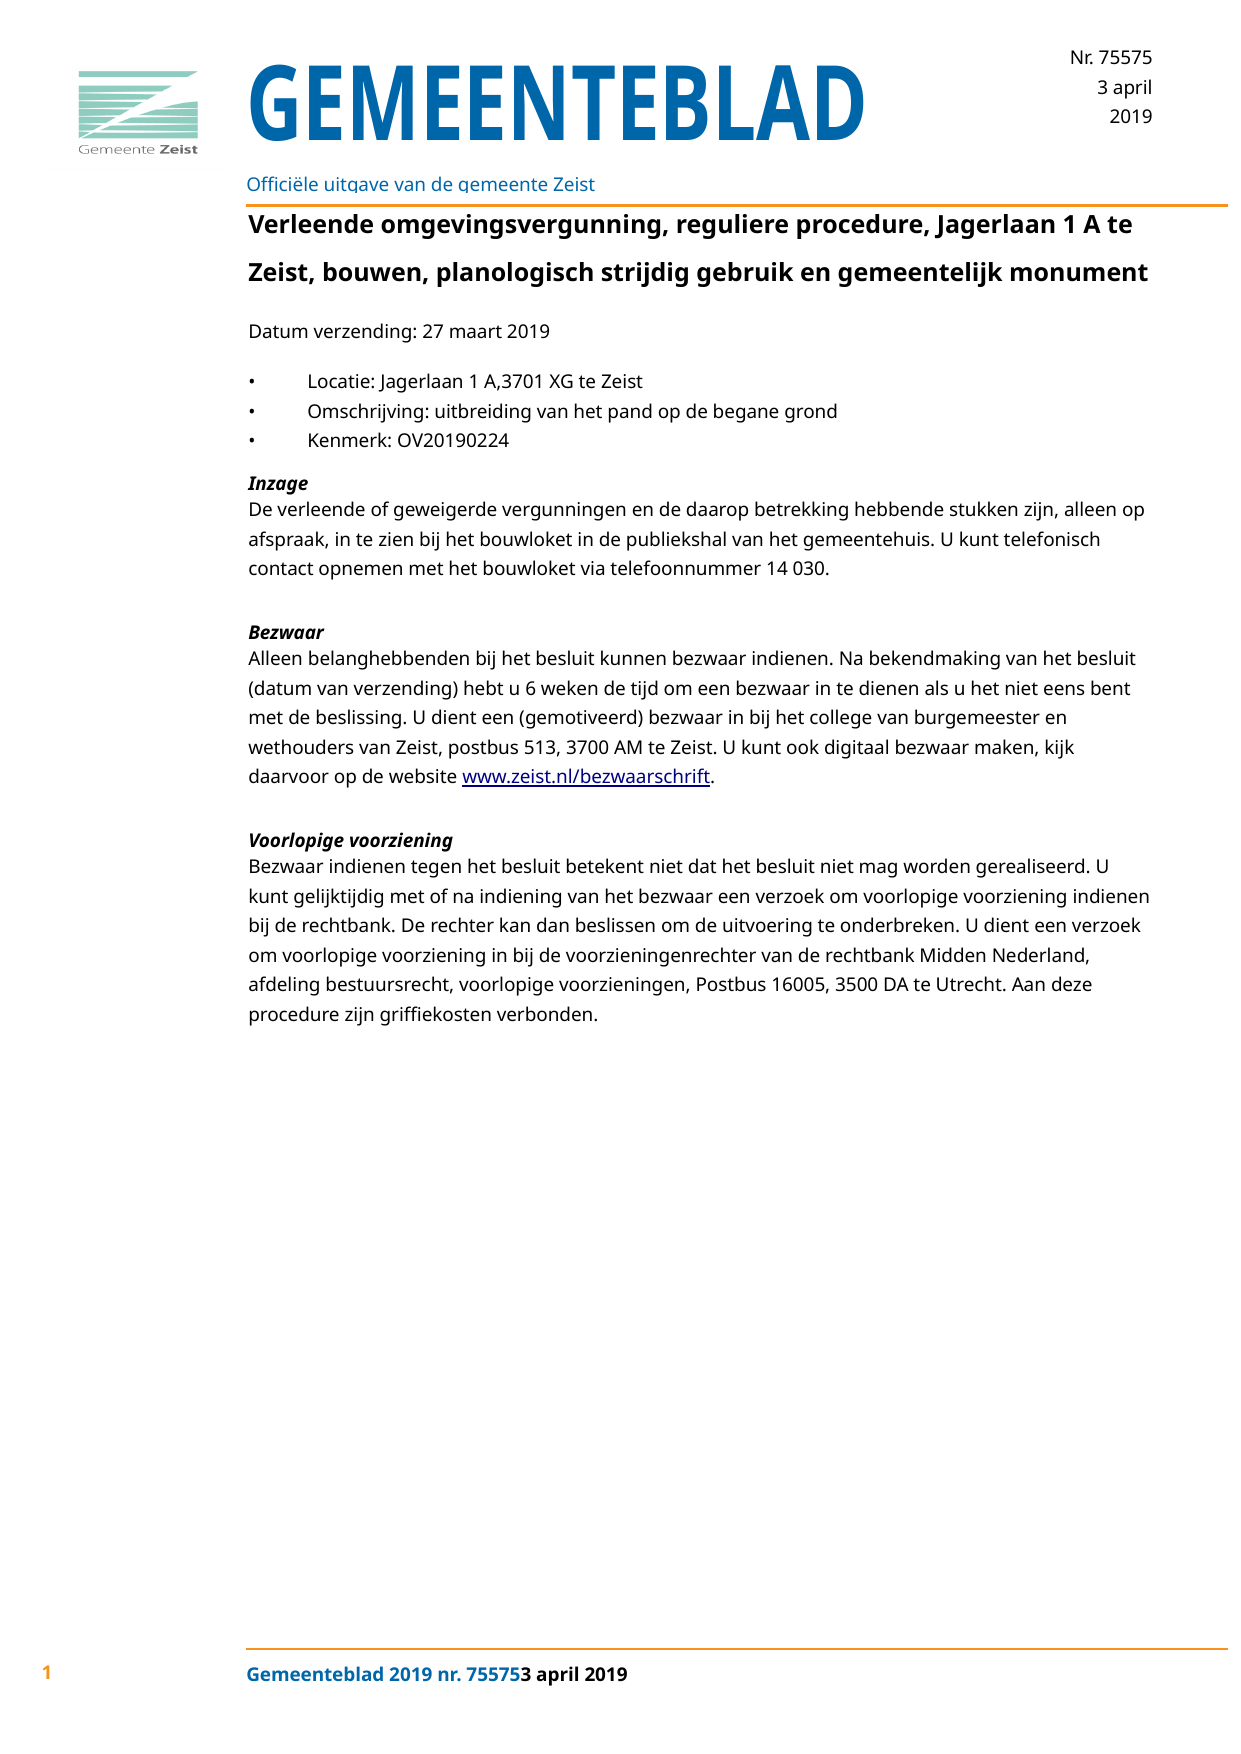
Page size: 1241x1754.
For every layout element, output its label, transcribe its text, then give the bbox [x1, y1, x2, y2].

text De verleende of geweigerde vergunningen en de daarop betrekking hebbende stukken zijn, alleen op afspraak, in te zien bij het bouwloket in de publiekshal van het gemeentehuis. U kunt telefonisch contact opnemen met het bouwloket via telefoonnummer 14 030. [248, 496, 1152, 581]
text Inzage [248, 471, 1152, 496]
text Bezwaar indienen tegen het besluit betekent niet dat het besluit niet mag worden gerealiseerd. U kunt gelijktijdig met of na indiening van het bezwaar een verzoek om voorlopige voorziening indienen bij de rechtbank. De rechter kan dan beslissen om de uitvoering te onderbreken. U dient een verzoek om voorlopige voorziening in bij de voorzieningenrechter van de rechtbank Midden Nederland, afdeling bestuursrecht, voorlopige voorzieningen, Postbus 16005, 3500 DA te Utrecht. Aan deze procedure zijn griffiekosten verbonden. [248, 853, 1152, 1027]
text Voorlopige voorziening [248, 827, 1152, 853]
text Alleen belanghebbenden bij het besluit kunnen bezwaar indienen. Na bekendmaking van het besluit (datum van verzending) hebt u 6 weken de tijd om een bezwaar in te dienen als u het niet eens bent met de beslissing. U dient een (gemotiveerd) bezwaar in bij het college van burgemeester en wethouders van Zeist, postbus 513, 3700 AM te Zeist. U kunt ook digitaal bezwaar maken, kijk daarvoor op de website www.zeist.nl/bezwaarschrift. [248, 645, 1152, 789]
list Omschrijving: uitbreiding van het pand op de begane grond [248, 398, 1152, 424]
picture [41, 47, 231, 172]
text Bezwaar [248, 619, 1152, 645]
list Kenmerk: OV20190224 [248, 427, 1152, 453]
text Datum verzending: 27 maart 2019 [248, 318, 1152, 344]
text Verleende omgevingsvergunning, reguliere procedure, Jagerlaan 1 A te Zeist, bouwen, planologisch strijdig gebruik en gemeentelijk monument [248, 207, 1152, 288]
list Locatie: Jagerlaan 1 A,3701 XG te Zeist [248, 368, 1152, 394]
